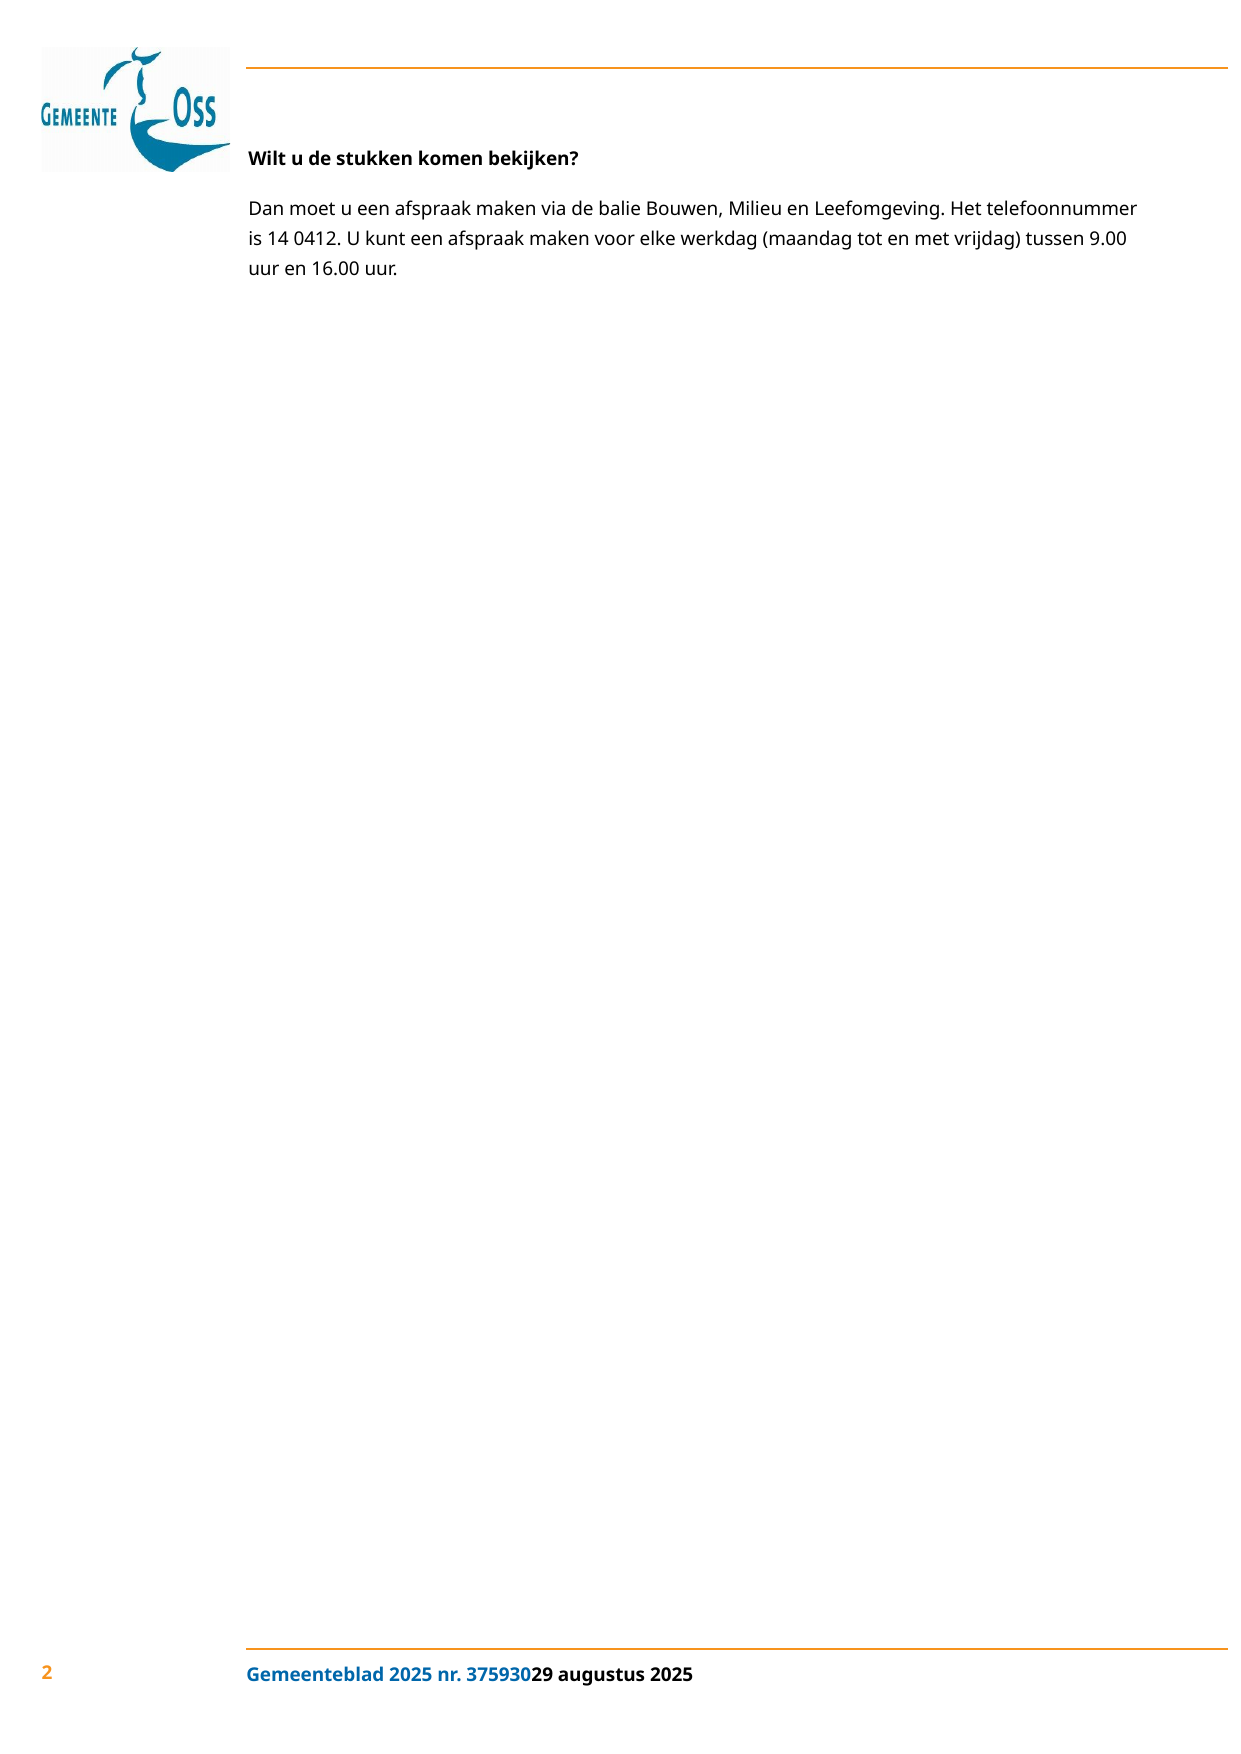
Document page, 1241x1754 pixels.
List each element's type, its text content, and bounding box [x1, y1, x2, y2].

text Wilt u de stukken komen bekijken? [248, 145, 1152, 171]
picture [41, 47, 231, 172]
text Dan moet u een afspraak maken via de balie Bouwen, Milieu en Leefomgeving. Het telefoonnummer is 14 0412. U kunt een afspraak maken voor elke werkdag (maandag tot en met vrijdag) tussen 9.00 uur en 16.00 uur. [248, 196, 1152, 281]
